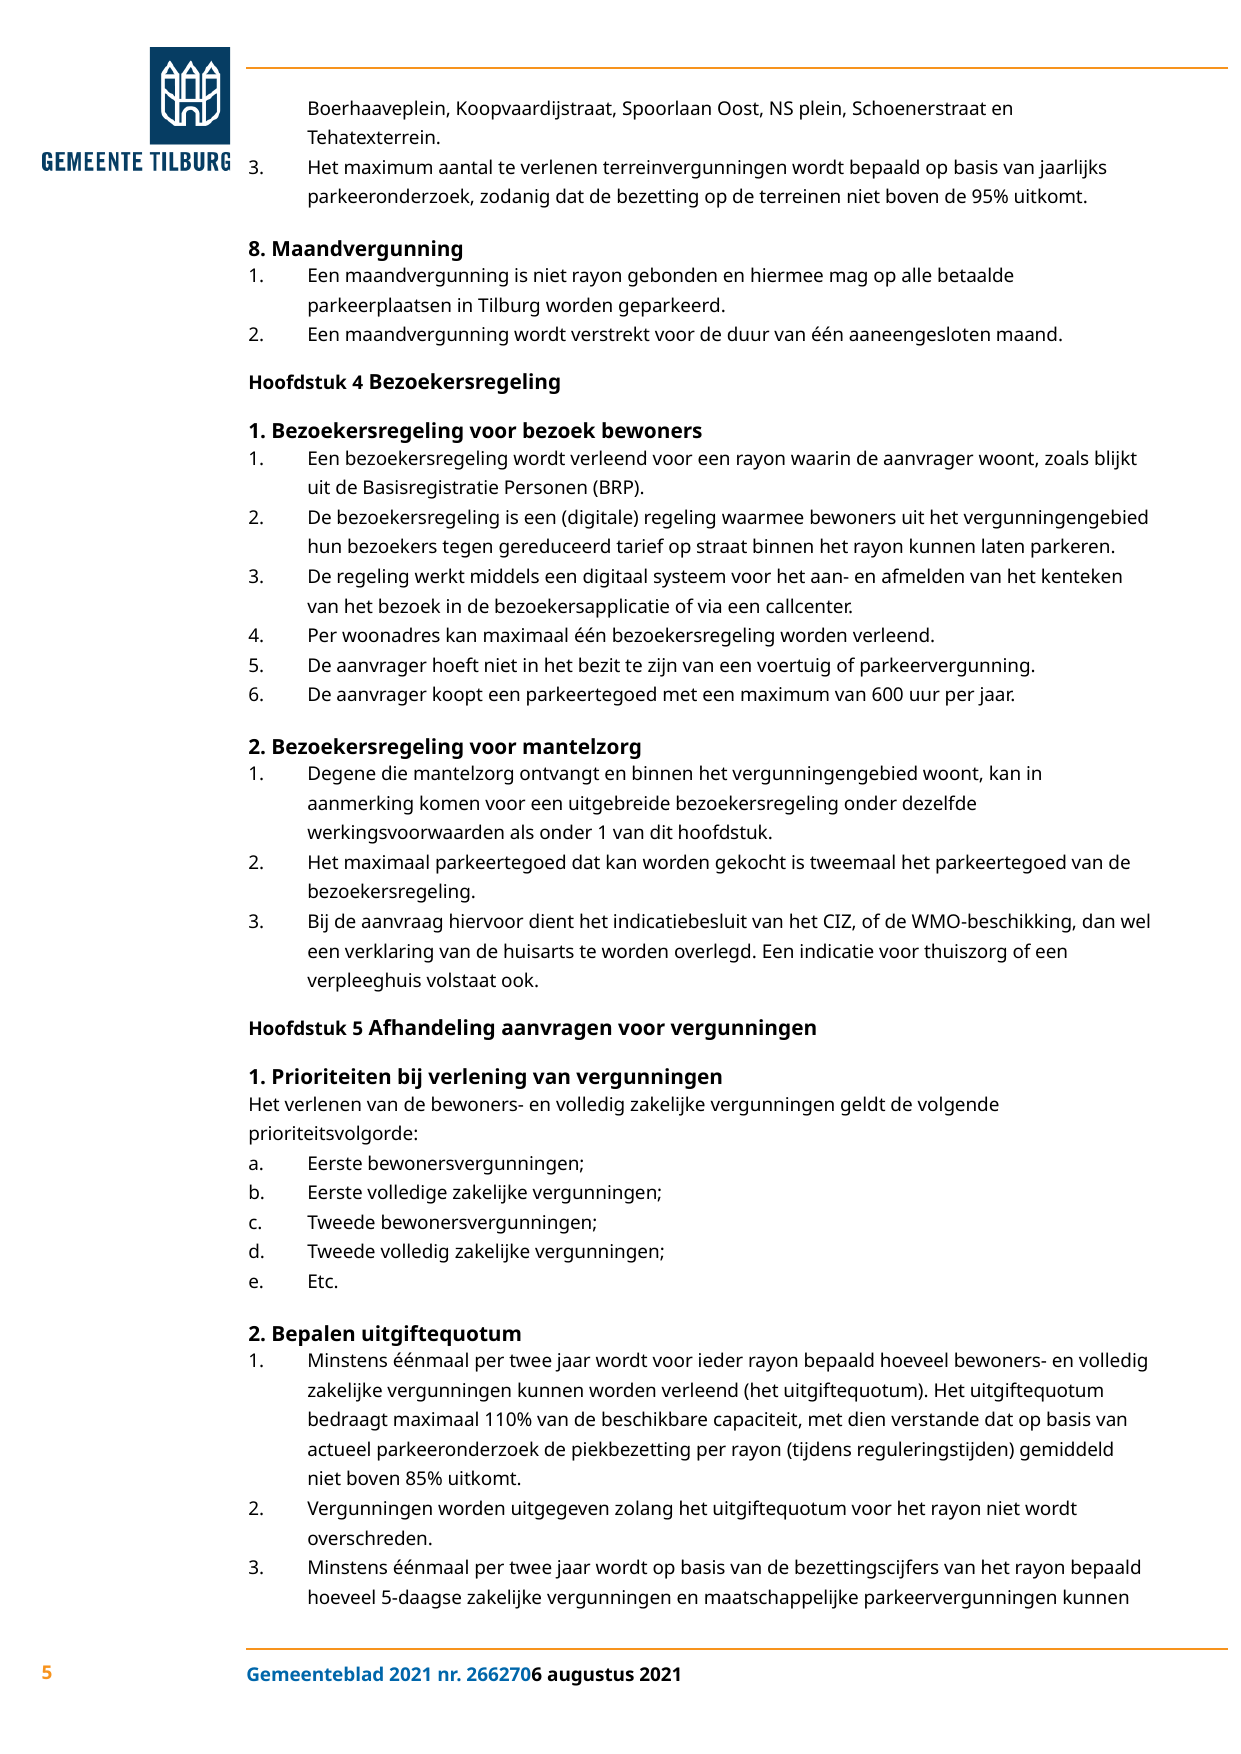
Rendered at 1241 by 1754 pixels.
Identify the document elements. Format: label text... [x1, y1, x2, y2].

list De bezoekersregeling is een (digitale) regeling waarmee bewoners uit het vergunningengebied hun bezoekers tegen gereduceerd tarief op straat binnen het rayon kunnen laten parkeren. [248, 504, 1152, 559]
list Tweede bewonersvergunningen; [248, 1209, 1152, 1235]
list Het maximaal parkeertegoed dat kan worden gekocht is tweemaal het parkeertegoed van de bezoekersregeling. [248, 849, 1152, 904]
list Bij de aanvraag hiervoor dient het indicatiebesluit van het CIZ, of de WMO-beschikking, dan wel een verklaring van de huisarts te worden overlegd. Een indicatie voor thuiszorg of een verpleeghuis volstaat ook. [248, 908, 1152, 993]
list Eerste bewonersvergunningen; [248, 1150, 1152, 1176]
list De regeling werkt middels een digitaal systeem voor het aan- en afmelden van het kenteken van het bezoek in de bezoekersapplicatie of via een callcenter. [248, 563, 1152, 618]
text 1. Bezoekersregeling voor bezoek bewoners [248, 416, 1152, 445]
list Etc. [248, 1268, 1152, 1294]
list De aanvrager hoeft niet in het bezit te zijn van een voertuig of parkeervergunning. [248, 652, 1152, 678]
list Vergunningen worden uitgegeven zolang het uitgiftequotum voor het rayon niet wordt overschreden. [248, 1495, 1152, 1550]
text 8. Maandvergunning [248, 234, 1152, 262]
list Boerhaaveplein, Koopvaardijstraat, Spoorlaan Oost, NS plein, Schoenerstraat en Tehatexterrein. [248, 95, 1152, 150]
list Eerste volledige zakelijke vergunningen; [248, 1179, 1152, 1205]
list Een maandvergunning is niet rayon gebonden en hiermee mag op alle betaalde parkeerplaatsen in Tilburg worden geparkeerd. [248, 262, 1152, 318]
text Het verlenen van de bewoners- en volledig zakelijke vergunningen geldt de volgende prioriteitsvolgorde: [248, 1091, 1152, 1146]
list De aanvrager koopt een parkeertegoed met een maximum van 600 uur per jaar. [248, 682, 1152, 707]
text Hoofdstuk 5 Afhandeling aanvragen voor vergunningen [248, 1013, 1152, 1042]
list Per woonadres kan maximaal één bezoekersregeling worden verleend. [248, 622, 1152, 648]
text 2. Bepalen uitgiftequotum [248, 1319, 1152, 1347]
list Minstens éénmaal per twee jaar wordt voor ieder rayon bepaald hoeveel bewoners- en volledig zakelijke vergunningen kunnen worden verleend (het uitgiftequotum). Het uitgiftequotum bedraagt maximaal 110% van de beschikbare capaciteit, met dien verstande dat op basis van actueel parkeeronderzoek de piekbezetting per rayon (tijdens reguleringstijden) gemiddeld niet boven 85% uitkomt. [248, 1347, 1152, 1491]
list Degene die mantelzorg ontvangt en binnen het vergunningengebied woont, kan in aanmerking komen voor een uitgebreide bezoekersregeling onder dezelfde werkingsvoorwaarden als onder 1 van dit hoofdstuk. [248, 760, 1152, 845]
list Minstens éénmaal per twee jaar wordt op basis van de bezettingscijfers van het rayon bepaald hoeveel 5-daagse zakelijke vergunningen en maatschappelijke parkeervergunningen kunnen [248, 1554, 1152, 1609]
text Hoofdstuk 4 Bezoekersregeling [248, 367, 1152, 396]
list Het maximum aantal te verlenen terreinvergunningen wordt bepaald op basis van jaarlijks parkeeronderzoek, zodanig dat de bezetting op de terreinen niet boven de 95% uitkomt. [248, 154, 1152, 209]
text 2. Bezoekersregeling voor mantelzorg [248, 732, 1152, 760]
picture [41, 47, 231, 172]
list Tweede volledig zakelijke vergunningen; [248, 1239, 1152, 1264]
list Een bezoekersregeling wordt verleend voor een rayon waarin de aanvrager woont, zoals blijkt uit de Basisregistratie Personen (BRP). [248, 445, 1152, 500]
text 1. Prioriteiten bij verlening van vergunningen [248, 1062, 1152, 1091]
list Een maandvergunning wordt verstrekt voor de duur van één aaneengesloten maand. [248, 322, 1152, 347]
